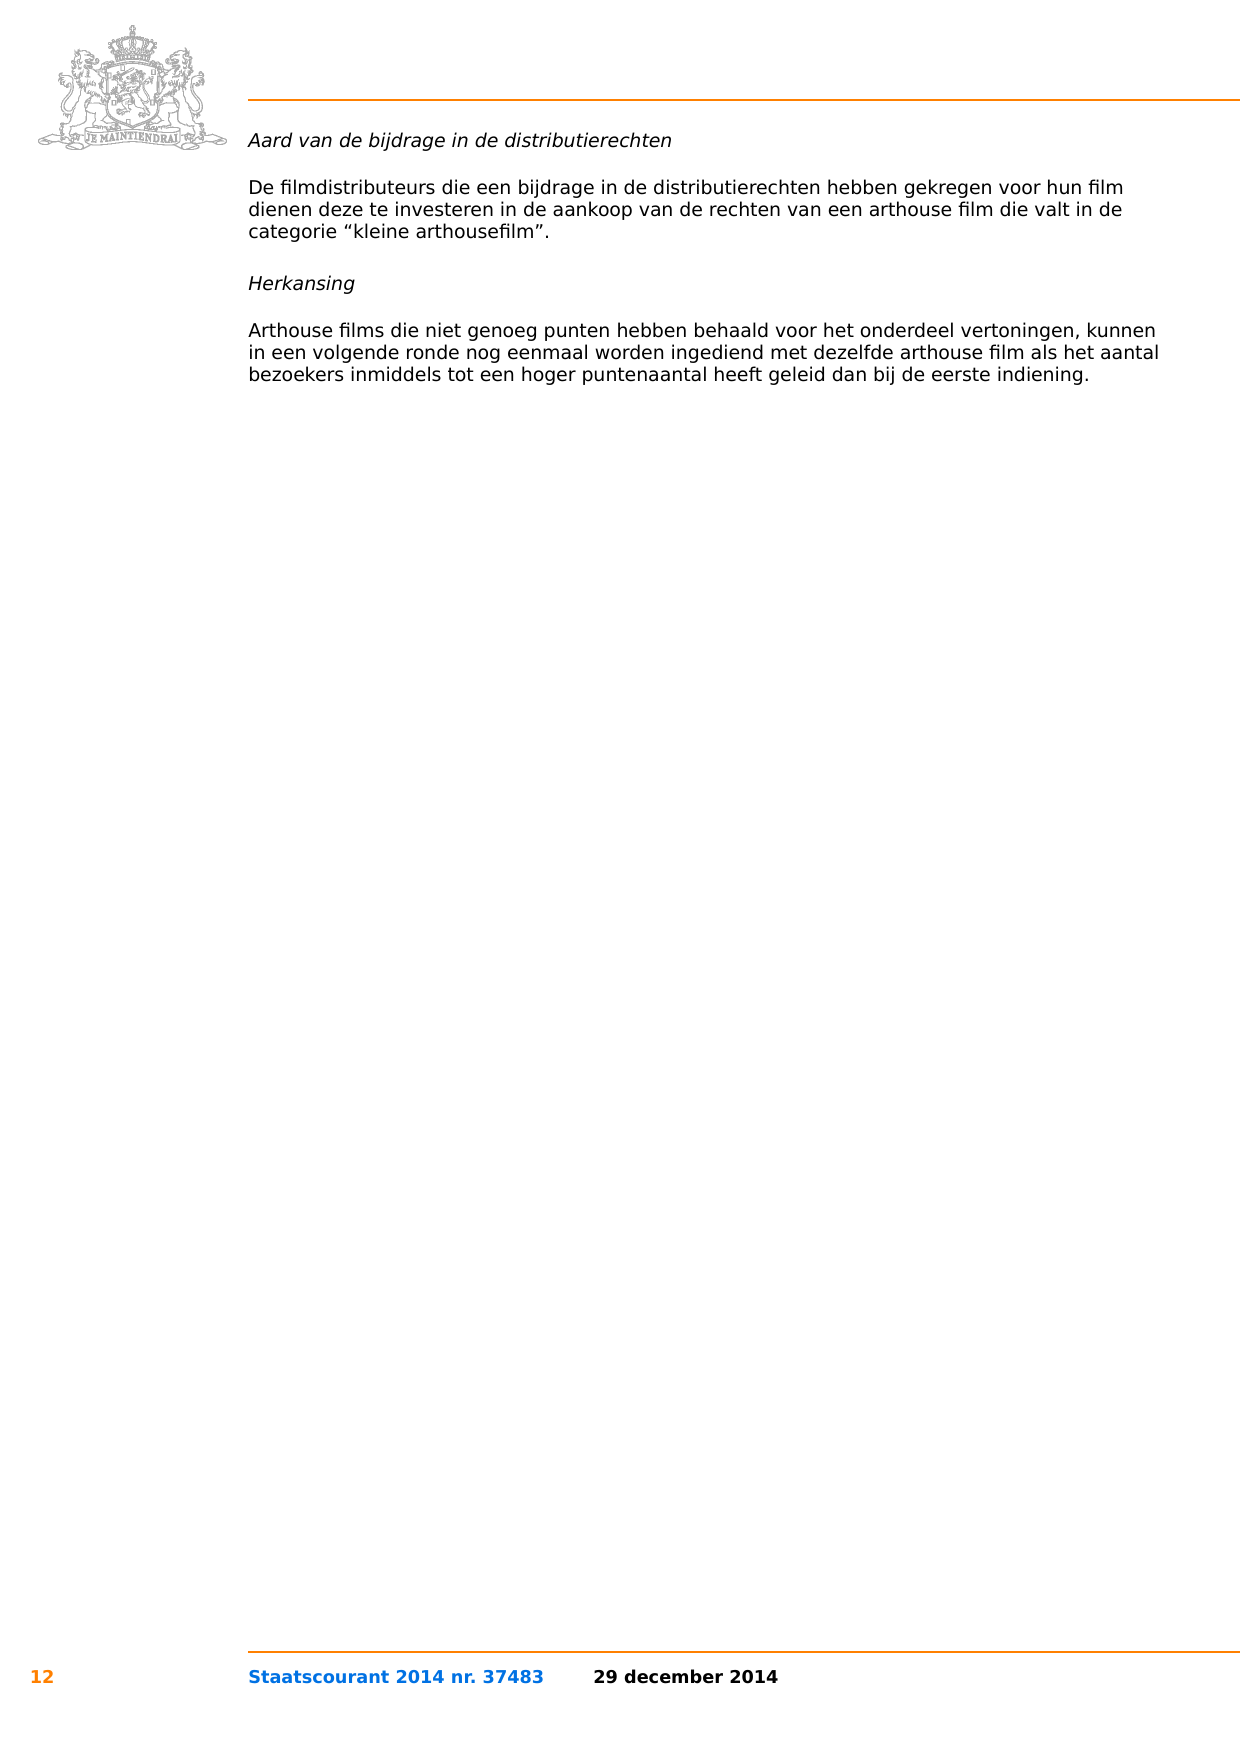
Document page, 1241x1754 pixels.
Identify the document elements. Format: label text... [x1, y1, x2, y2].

text De filmdistributeurs die een bijdrage in de distributierechten hebben gekregen voor hun film dienen deze te investeren in de aankoop van de rechten van een arthouse film die valt in de categorie “kleine arthousefilm”. [248, 177, 1163, 243]
picture [38, 25, 227, 150]
subtitle Aard van de bijdrage in de distributierechten [248, 130, 1163, 152]
subtitle Herkansing [248, 273, 1163, 295]
text Arthouse films die niet genoeg punten hebben behaald voor het onderdeel vertoningen, kunnen in een volgende ronde nog eenmaal worden ingediend met dezelfde arthouse film als het aantal bezoekers inmiddels tot een hoger puntenaantal heeft geleid dan bij de eerste indiening. [248, 320, 1163, 386]
